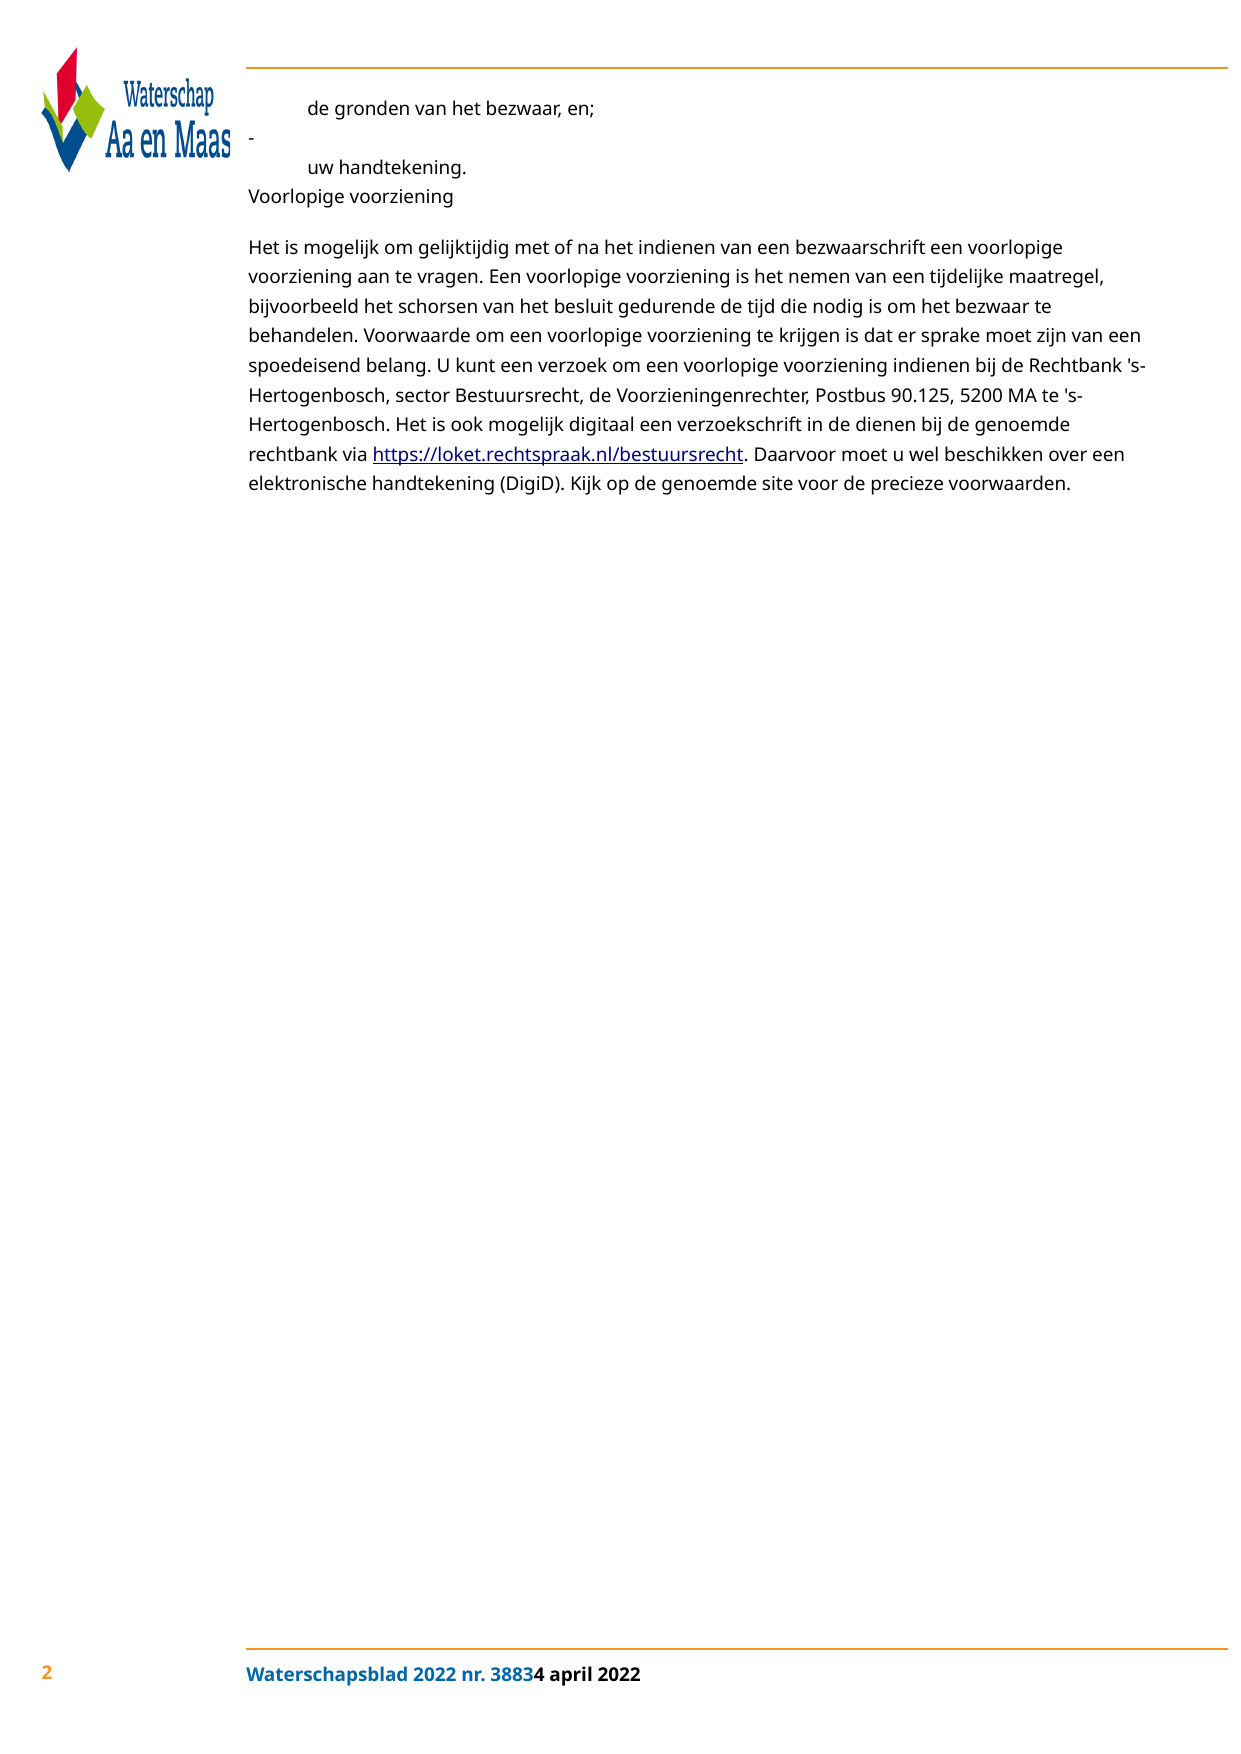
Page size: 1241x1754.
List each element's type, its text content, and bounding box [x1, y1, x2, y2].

text Voorlopige voorziening [248, 183, 1152, 209]
picture [41, 47, 231, 172]
list de gronden van het bezwaar, en; [248, 95, 1152, 121]
list uw handtekening. [248, 154, 1152, 180]
text Het is mogelijk om gelijktijdig met of na het indienen van een bezwaarschrift een voorlopige voorziening aan te vragen. Een voorlopige voorziening is het nemen van een tijdelijke maatregel, bijvoorbeeld het schorsen van het besluit gedurende de tijd die nodig is om het bezwaar te behandelen. Voorwaarde om een voorlopige voorziening te krijgen is dat er sprake moet zijn van een spoedeisend belang. U kunt een verzoek om een voorlopige voorziening indienen bij de Rechtbank 's-Hertogenbosch, sector Bestuursrecht, de Voorzieningenrechter, Postbus 90.125, 5200 MA te 's-Hertogenbosch. Het is ook mogelijk digitaal een verzoekschrift in de dienen bij de genoemde rechtbank via https://loket.rechtspraak.nl/bestuursrecht. Daarvoor moet u wel beschikken over een elektronische handtekening (DigiD). Kijk op de genoemde site voor de precieze voorwaarden. [248, 234, 1152, 496]
